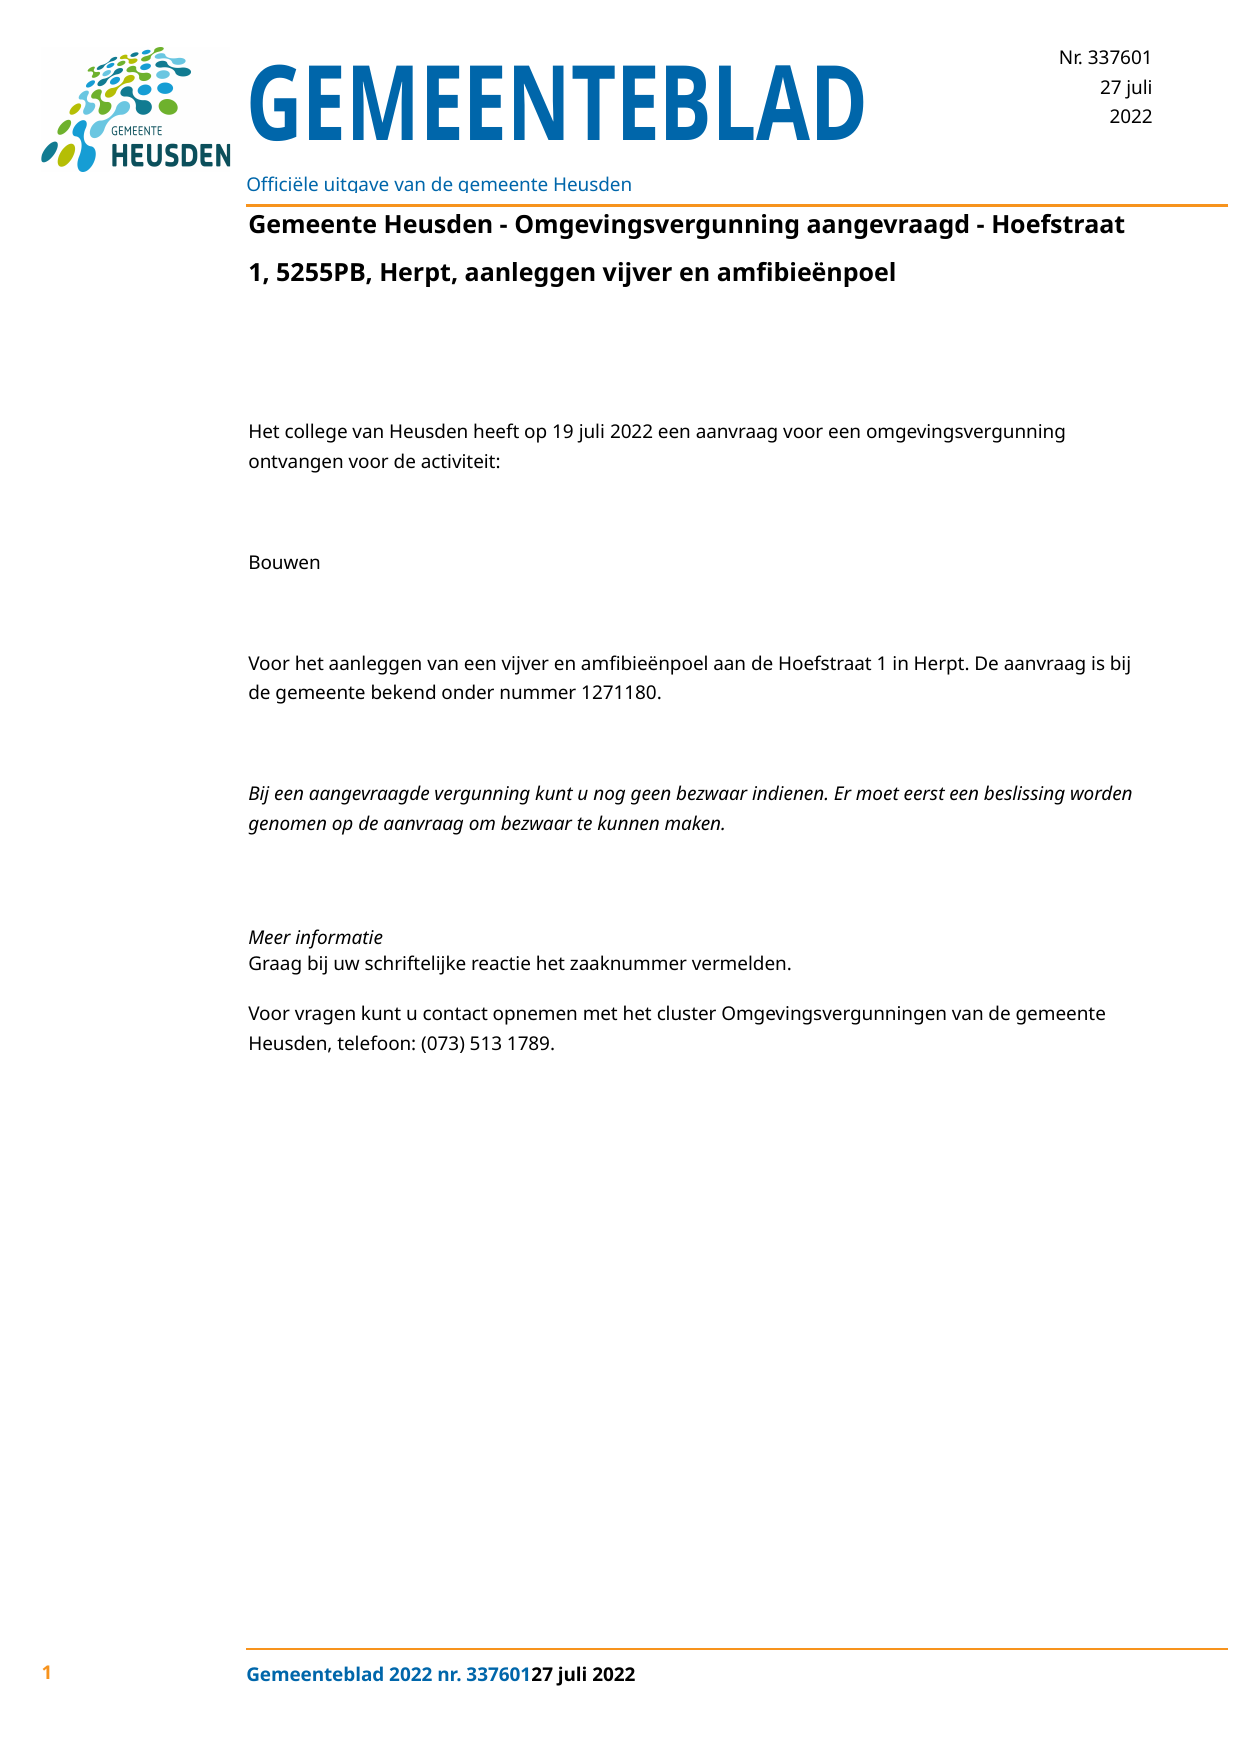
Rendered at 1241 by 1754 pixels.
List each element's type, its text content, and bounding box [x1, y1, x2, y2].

text Meer informatie [248, 924, 1152, 950]
text Het college van Heusden heeft op 19 juli 2022 een aanvraag voor een omgevingsvergunning ontvangen voor de activiteit: [248, 419, 1152, 474]
text Bouwen [248, 549, 1152, 575]
picture [41, 47, 231, 172]
text Graag bij uw schriftelijke reactie het zaaknummer vermelden. [248, 950, 1152, 976]
text Gemeente Heusden - Omgevingsvergunning aangevraagd - Hoefstraat 1, 5255PB, Herpt, aanleggen vijver en amfibieënpoel [248, 207, 1152, 288]
text Voor vragen kunt u contact opnemen met het cluster Omgevingsvergunningen van de gemeente Heusden, telefoon: (073) 513 1789. [248, 1001, 1152, 1056]
text Voor het aanleggen van een vijver en amfibieënpoel aan de Hoefstraat 1 in Herpt. De aanvraag is bij de gemeente bekend onder nummer 1271180. [248, 650, 1152, 705]
text Bij een aangevraagde vergunning kunt u nog geen bezwaar indienen. Er moet eerst een beslissing worden genomen op de aanvraag om bezwaar te kunnen maken. [248, 780, 1152, 836]
